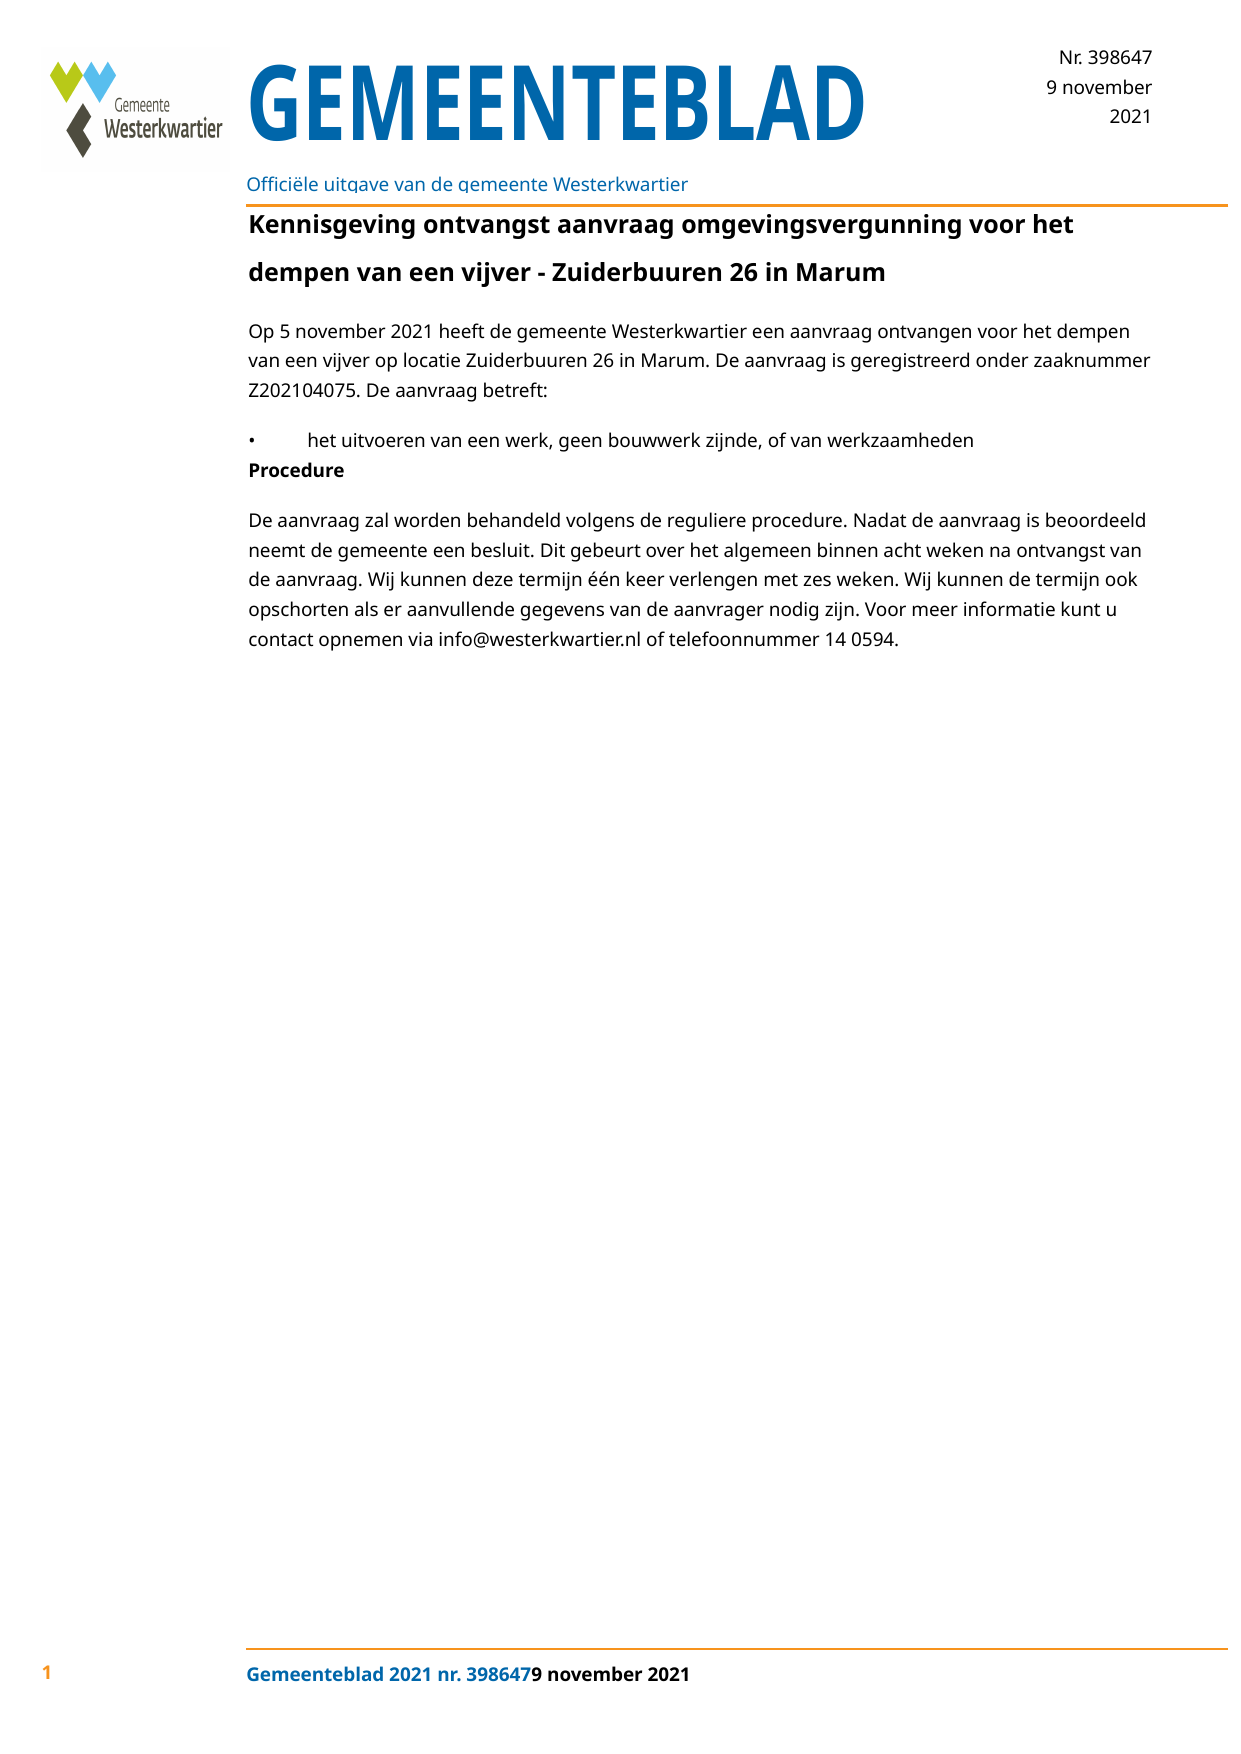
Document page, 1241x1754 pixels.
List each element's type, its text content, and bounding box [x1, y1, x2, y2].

list het uitvoeren van een werk, geen bouwwerk zijnde, of van werkzaamheden [248, 427, 1152, 453]
text Op 5 november 2021 heeft de gemeente Westerkwartier een aanvraag ontvangen voor het dempen van een vijver op locatie Zuiderbuuren 26 in Marum. De aanvraag is geregistreerd onder zaaknummer Z202104075. De aanvraag betreft: [248, 318, 1152, 403]
picture [41, 47, 231, 172]
text Procedure [248, 457, 1152, 483]
text De aanvraag zal worden behandeld volgens de reguliere procedure. Nadat de aanvraag is beoordeeld neemt de gemeente een besluit. Dit gebeurt over het algemeen binnen acht weken na ontvangst van de aanvraag. Wij kunnen deze termijn één keer verlengen met zes weken. Wij kunnen de termijn ook opschorten als er aanvullende gegevens van de aanvrager nodig zijn. Voor meer informatie kunt u contact opnemen via info@westerkwartier.nl of telefoonnummer 14 0594. [248, 507, 1152, 652]
text Kennisgeving ontvangst aanvraag omgevingsvergunning voor het dempen van een vijver - Zuiderbuuren 26 in Marum [248, 207, 1152, 288]
